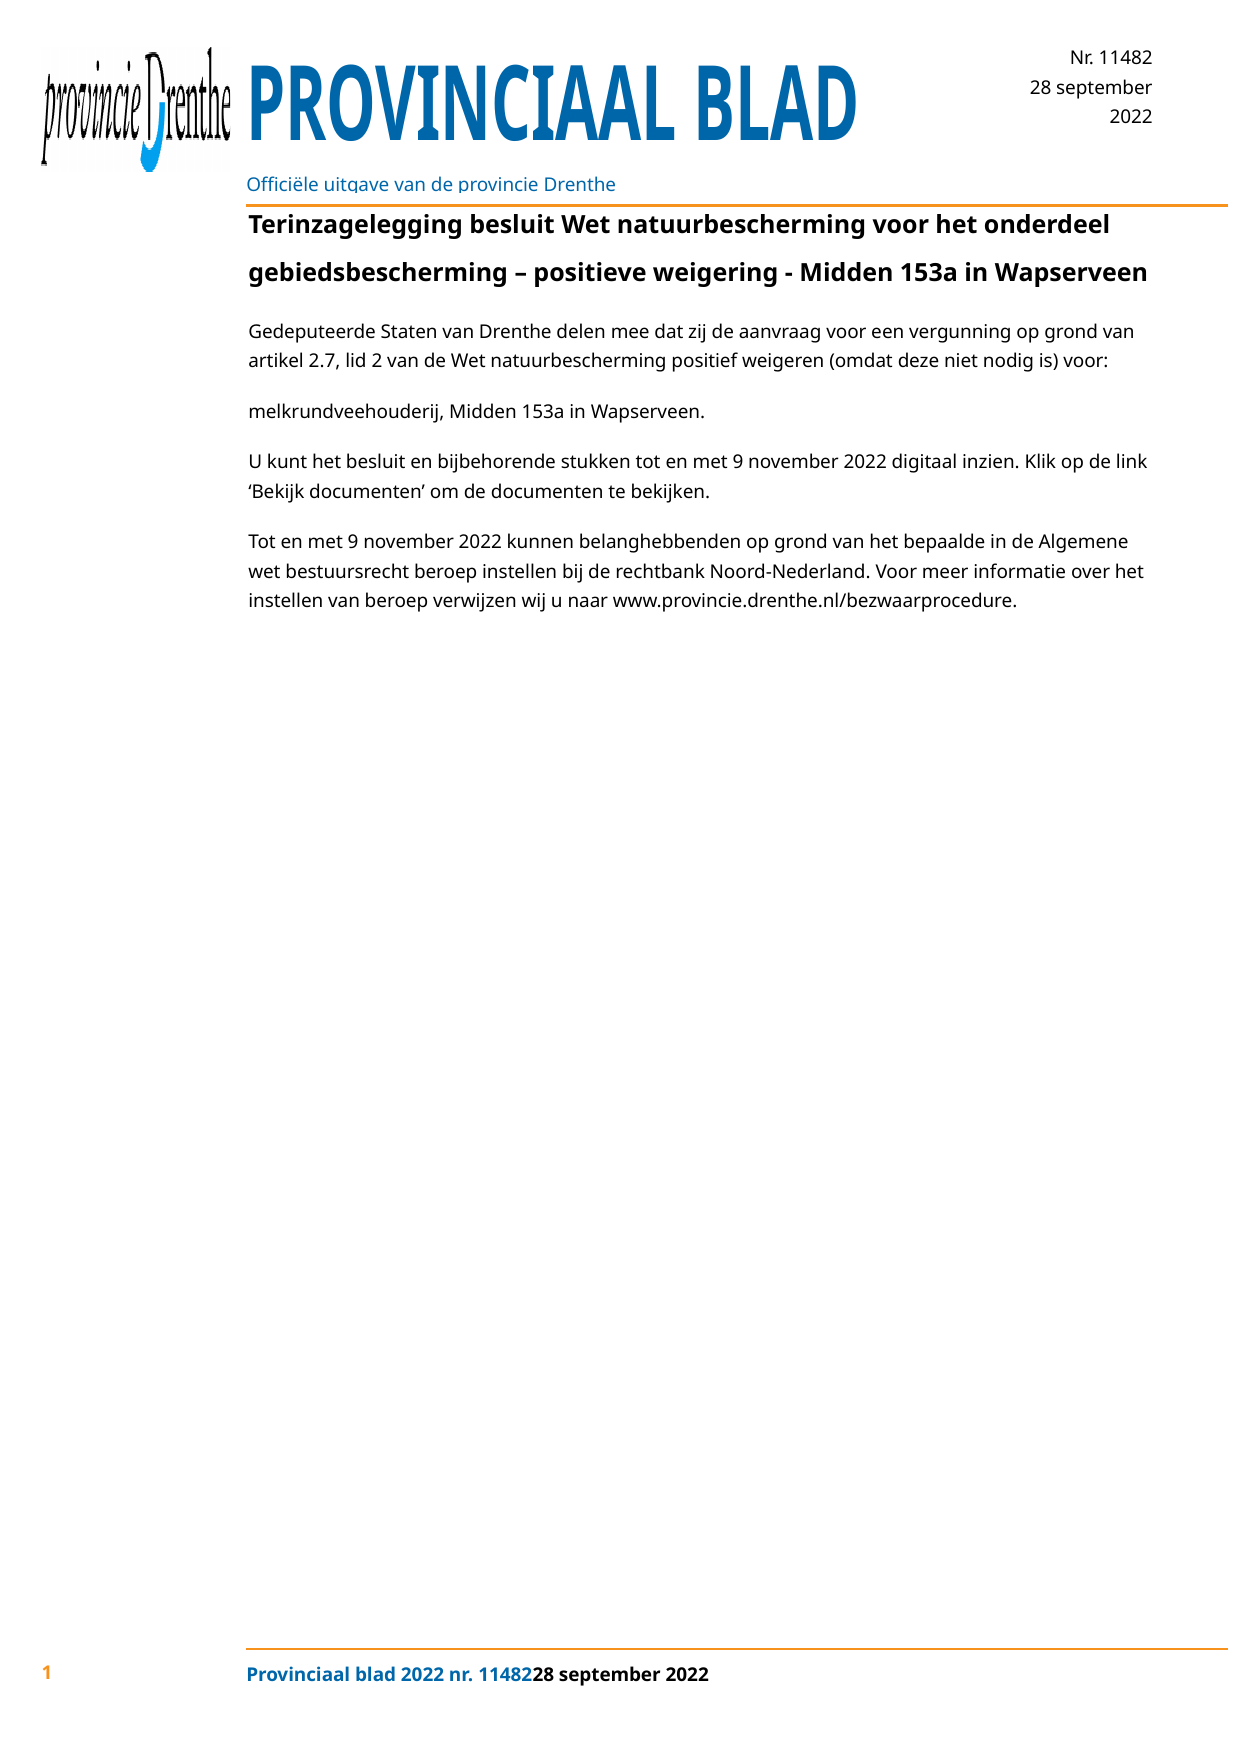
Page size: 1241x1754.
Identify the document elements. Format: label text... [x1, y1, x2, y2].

text U kunt het besluit en bijbehorende stukken tot en met 9 november 2022 digitaal inzien. Klik op de link ‘Bekijk documenten’ om de documenten te bekijken. [248, 448, 1152, 504]
text Gedeputeerde Staten van Drenthe delen mee dat zij de aanvraag voor een vergunning op grond van artikel 2.7, lid 2 van de Wet natuurbescherming positief weigeren (omdat deze niet nodig is) voor: [248, 318, 1152, 373]
text Tot en met 9 november 2022 kunnen belanghebbenden op grond van het bepaalde in de Algemene wet bestuursrecht beroep instellen bij de rechtbank Noord-Nederland. Voor meer informatie over het instellen van beroep verwijzen wij u naar www.provincie.drenthe.nl/bezwaarprocedure. [248, 528, 1152, 613]
picture [41, 47, 231, 172]
text melkrundveehouderij, Midden 153a in Wapserveen. [248, 398, 1152, 424]
text Terinzagelegging besluit Wet natuurbescherming voor het onderdeel gebiedsbescherming – positieve weigering - Midden 153a in Wapserveen [248, 207, 1152, 288]
